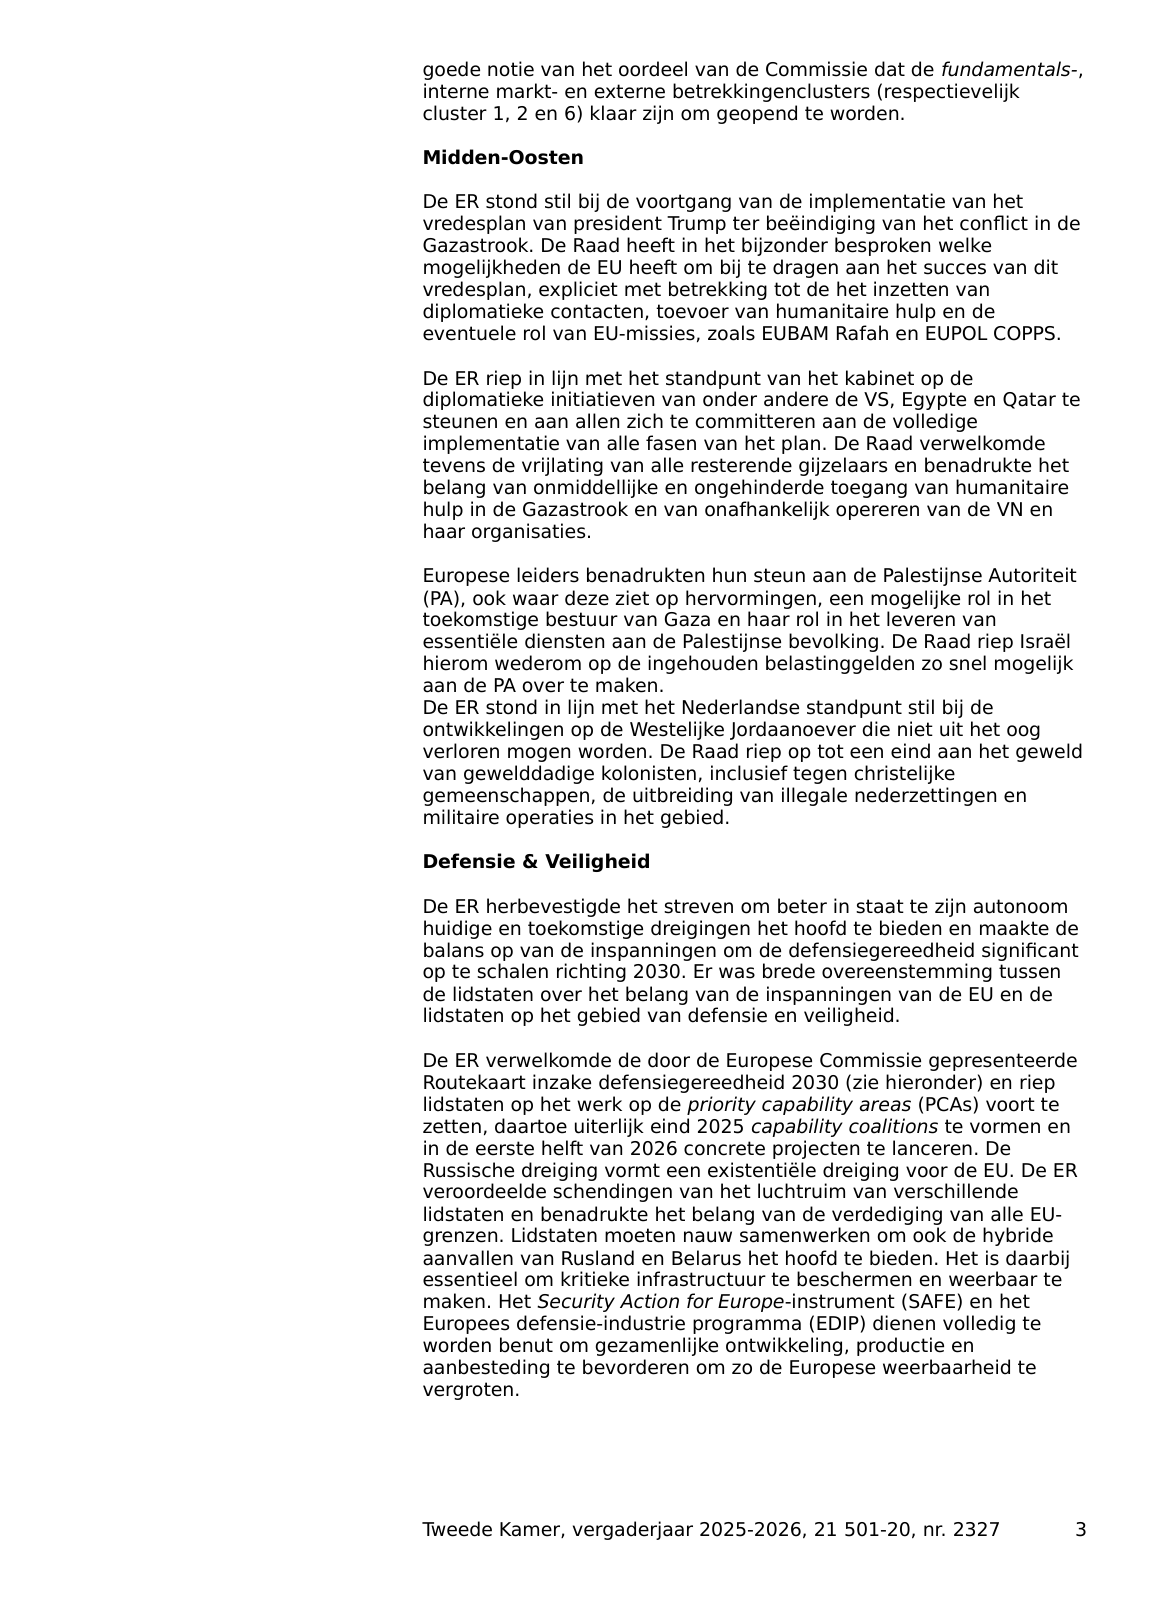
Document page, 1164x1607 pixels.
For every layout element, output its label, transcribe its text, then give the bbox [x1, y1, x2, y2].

subtitle Defensie & Veiligheid [422, 851, 1087, 873]
text De ER herbevestigde het streven om beter in staat te zijn autonoom huidige en toekomstige dreigingen het hoofd te bieden en maakte de balans op van de inspanningen om de defensiegereedheid significant op te schalen richting 2030. Er was brede overeenstemming tussen de lidstaten over het belang van de inspanningen van de EU en de lidstaten op het gebied van defensie en veiligheid. [422, 896, 1087, 1027]
text De ER stond in lijn met het Nederlandse standpunt stil bij de ontwikkelingen op de Westelijke Jordaanoever die niet uit het oog verloren mogen worden. De Raad riep op tot een eind aan het geweld van gewelddadige kolonisten, inclusief tegen christelijke gemeenschappen, de uitbreiding van illegale nederzettingen en militaire operaties in het gebied. [422, 697, 1087, 829]
text De ER verwelkomde de door de Europese Commissie gepresenteerde Routekaart inzake defensiegereedheid 2030 (zie hieronder) en riep lidstaten op het werk op de priority capability areas (PCAs) voort te zetten, daartoe uiterlijk eind 2025 capability coalitions te vormen en in de eerste helft van 2026 concrete projecten te lanceren. De Russische dreiging vormt een existentiële dreiging voor de EU. De ER veroordeelde schendingen van het luchtruim van verschillende lidstaten en benadrukte het belang van de verdediging van alle EU-grenzen. Lidstaten moeten nauw samenwerken om ook de hybride aanvallen van Rusland en Belarus het hoofd te bieden. Het is daarbij essentieel om kritieke infrastructuur te beschermen en weerbaar te maken. Het Security Action for Europe-instrument (SAFE) en het Europees defensie-industrie programma (EDIP) dienen volledig te worden benut om gezamenlijke ontwikkeling, productie en aanbesteding te bevorderen om zo de Europese weerbaarheid te vergroten. [422, 1049, 1087, 1401]
subtitle Midden-Oosten [422, 147, 1087, 169]
text De ER riep in lijn met het standpunt van het kabinet op de diplomatieke initiatieven van onder andere de VS, Egypte en Qatar te steunen en aan allen zich te committeren aan de volledige implementatie van alle fasen van het plan. De Raad verwelkomde tevens de vrijlating van alle resterende gijzelaars en benadrukte het belang van onmiddellijke en ongehinderde toegang van humanitaire hulp in de Gazastrook en van onafhankelijk opereren van de VN en haar organisaties. [422, 367, 1087, 543]
text De ER stond stil bij de voortgang van de implementatie van het vredesplan van president Trump ter beëindiging van het conflict in de Gazastrook. De Raad heeft in het bijzonder besproken welke mogelijkheden de EU heeft om bij te dragen aan het succes van dit vredesplan, expliciet met betrekking tot de het inzetten van diplomatieke contacten, toevoer van humanitaire hulp en de eventuele rol van EU-missies, zoals EUBAM Rafah en EUPOL COPPS. [422, 191, 1087, 345]
text Europese leiders benadrukten hun steun aan de Palestijnse Autoriteit (PA), ook waar deze ziet op hervormingen, een mogelijke rol in het toekomstige bestuur van Gaza en haar rol in het leveren van essentiële diensten aan de Palestijnse bevolking. De Raad riep Israël hierom wederom op de ingehouden belastinggelden zo snel mogelijk aan de PA over te maken. [422, 565, 1087, 697]
text goede notie van het oordeel van de Commissie dat de fundamentals-, interne markt- en externe betrekkingenclusters (respectievelijk cluster 1, 2 en 6) klaar zijn om geopend te worden. [422, 59, 1087, 125]
